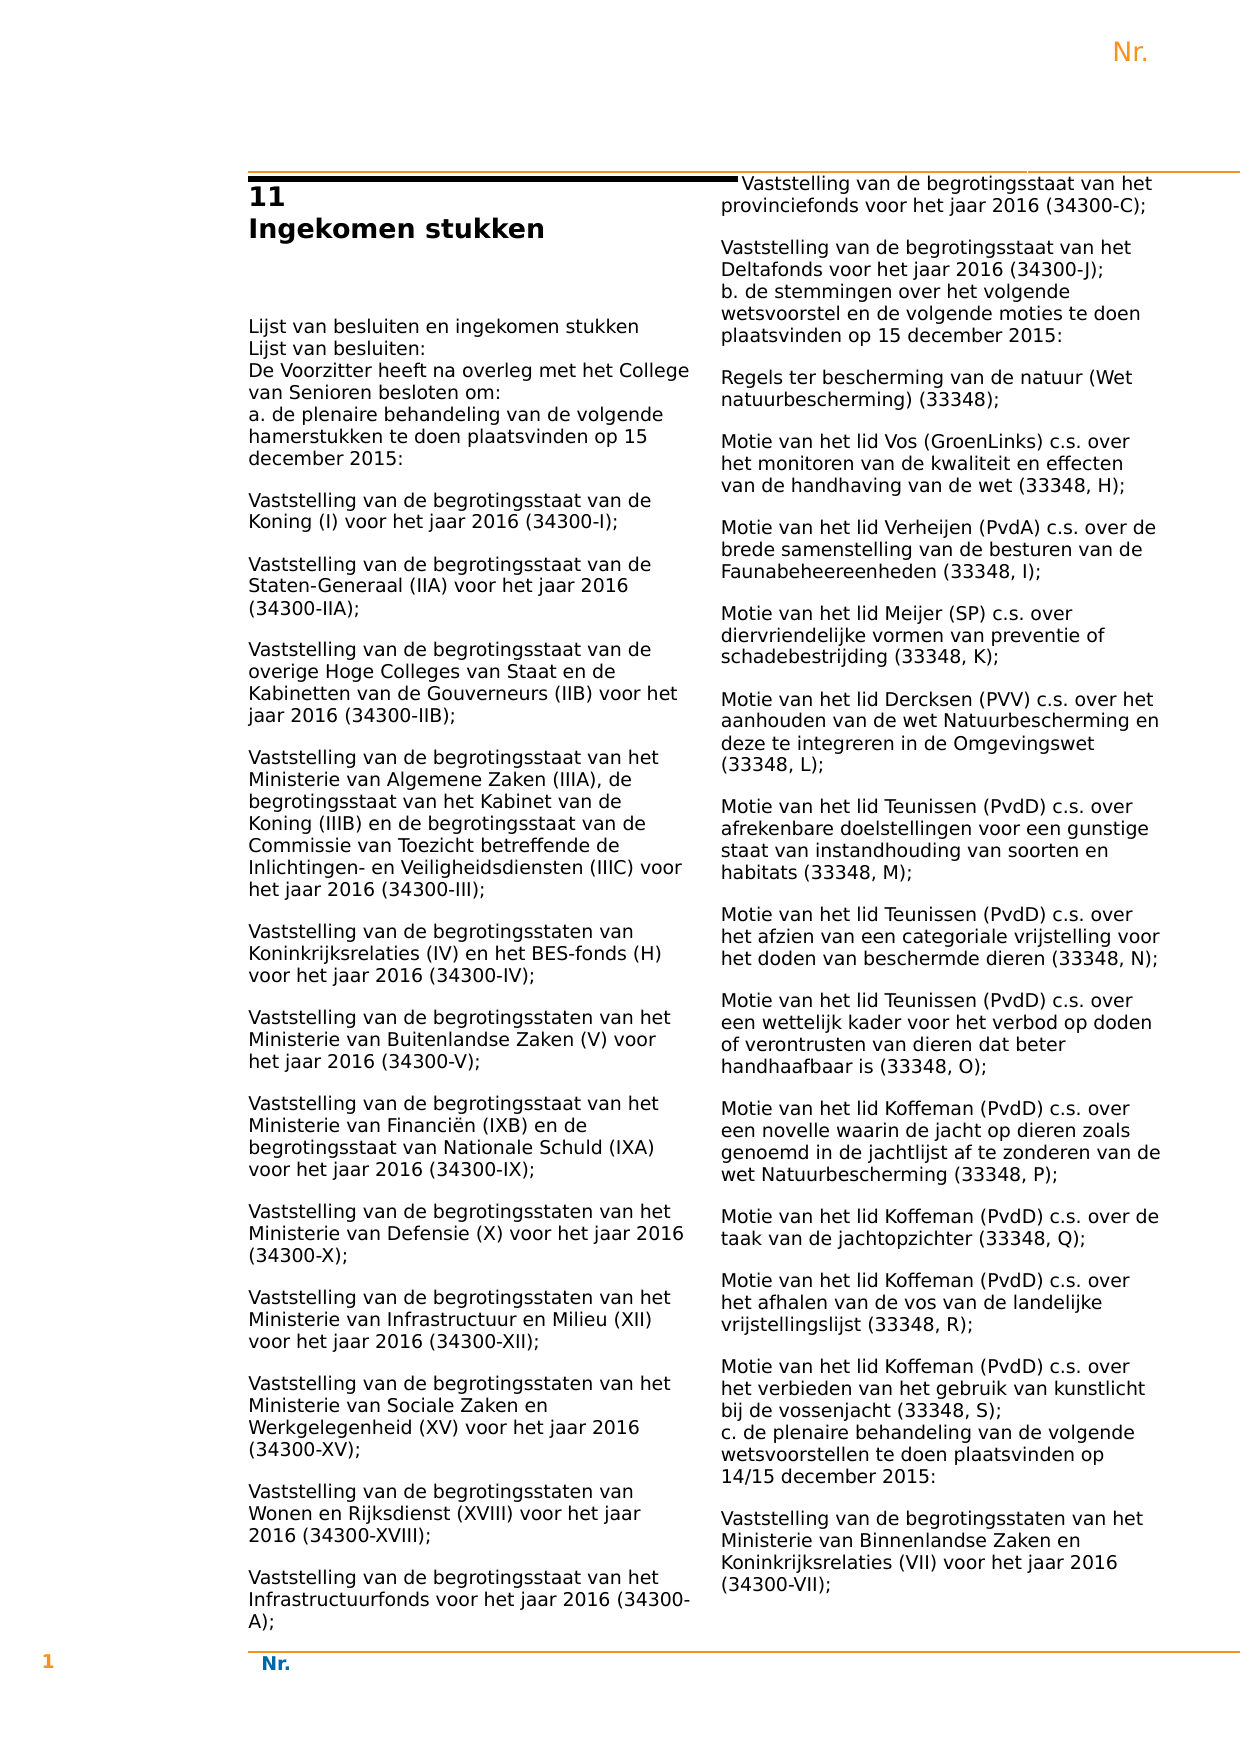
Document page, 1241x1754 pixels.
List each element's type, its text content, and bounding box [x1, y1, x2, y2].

text Vaststelling van de begrotingsstaten van het Ministerie van Infrastructuur en Milieu (XII) voor het jaar 2016 (34300-XII); [248, 1287, 691, 1353]
text Vaststelling van de begrotingsstaten van het Ministerie van Sociale Zaken en Werkgelegenheid (XV) voor het jaar 2016 (34300-XV); [248, 1373, 691, 1461]
text Vaststelling van de begrotingsstaat van de Koning (I) voor het jaar 2016 (34300-I); [248, 489, 691, 533]
text a. de plenaire behandeling van de volgende hamerstukken te doen plaatsvinden op 15 december 2015: [248, 403, 691, 469]
text Motie van het lid Koffeman (PvdD) c.s. over de taak van de jachtopzichter (33348, Q); [721, 1206, 1163, 1250]
text Vaststelling van de begrotingsstaten van het Ministerie van Buitenlandse Zaken (V) voor het jaar 2016 (34300-V); [248, 1007, 691, 1073]
text Motie van het lid Teunissen (PvdD) c.s. over een wettelijk kader voor het verbod op doden of verontrusten van dieren dat beter handhaafbaar is (33348, O); [721, 990, 1163, 1078]
text Vaststelling van de begrotingsstaat van de overige Hoge Colleges van Staat en de Kabinetten van de Gouverneurs (IIB) voor het jaar 2016 (34300-IIB); [248, 639, 691, 727]
text Vaststelling van de begrotingsstaat van het Ministerie van Financiën (IXB) en de begrotingsstaat van Nationale Schuld (IXA) voor het jaar 2016 (34300-IX); [248, 1093, 691, 1181]
text Motie van het lid Teunissen (PvdD) c.s. over afrekenbare doelstellingen voor een gunstige staat van instandhouding van soorten en habitats (33348, M); [721, 796, 1163, 884]
text c. de plenaire behandeling van de volgende wetsvoorstellen te doen plaatsvinden op 14/15 december 2015: [721, 1422, 1163, 1488]
title 11 Ingekomen stukken [248, 182, 691, 244]
text Lijst van besluiten en ingekomen stukken [248, 316, 691, 338]
text Vaststelling van de begrotingsstaat van het Ministerie van Algemene Zaken (IIIA), de begrotingsstaat van het Kabinet van de Koning (IIIB) en de begrotingsstaat van de Commissie van Toezicht betreffende de Inlichtingen- en Veiligheidsdiensten (IIIC) voor het jaar 2016 (34300-III); [248, 747, 691, 901]
text Motie van het lid Dercksen (PVV) c.s. over het aanhouden van de wet Natuurbescherming en deze te integreren in de Omgevingswet (33348, L); [721, 688, 1163, 776]
text Vaststelling van de begrotingsstaten van het Ministerie van Binnenlandse Zaken en Koninkrijksrelaties (VII) voor het jaar 2016 (34300-VII); [721, 1508, 1163, 1596]
text Regels ter bescherming van de natuur (Wet natuurbescherming) (33348); [721, 367, 1163, 411]
text Motie van het lid Teunissen (PvdD) c.s. over het afzien van een categoriale vrijstelling voor het doden van beschermde dieren (33348, N); [721, 904, 1163, 970]
text Motie van het lid Vos (GroenLinks) c.s. over het monitoren van de kwaliteit en effecten van de handhaving van de wet (33348, H); [721, 431, 1163, 497]
text Motie van het lid Koffeman (PvdD) c.s. over het verbieden van het gebruik van kunstlicht bij de vossenjacht (33348, S); [721, 1356, 1163, 1422]
text Lijst van besluiten: [248, 338, 691, 359]
text b. de stemmingen over het volgende wetsvoorstel en de volgende moties te doen plaatsvinden op 15 december 2015: [721, 281, 1163, 347]
text Vaststelling van de begrotingsstaten van Wonen en Rijksdienst (XVIII) voor het jaar 2016 (34300-XVIII); [248, 1481, 691, 1547]
text Motie van het lid Koffeman (PvdD) c.s. over het afhalen van de vos van de landelijke vrijstellingslijst (33348, R); [721, 1270, 1163, 1336]
text Vaststelling van de begrotingsstaat van het provinciefonds voor het jaar 2016 (34300-C); [721, 173, 1163, 217]
text Vaststelling van de begrotingsstaten van het Ministerie van Defensie (X) voor het jaar 2016 (34300-X); [248, 1201, 691, 1267]
text Vaststelling van de begrotingsstaat van het Infrastructuurfonds voor het jaar 2016 (34300-A); [248, 1567, 691, 1633]
text Vaststelling van de begrotingsstaat van het Deltafonds voor het jaar 2016 (34300-J); [721, 237, 1163, 281]
text De Voorzitter heeft na overleg met het College van Senioren besloten om: [248, 359, 691, 403]
text Motie van het lid Verheijen (PvdA) c.s. over de brede samenstelling van de besturen van de Faunabeheereenheden (33348, I); [721, 517, 1163, 582]
text Motie van het lid Koffeman (PvdD) c.s. over een novelle waarin de jacht op dieren zoals genoemd in de jachtlijst af te zonderen van de wet Natuurbescherming (33348, P); [721, 1098, 1163, 1186]
text Motie van het lid Meijer (SP) c.s. over diervriendelijke vormen van preventie of schadebestrijding (33348, K); [721, 602, 1163, 668]
text Vaststelling van de begrotingsstaten van Koninkrijksrelaties (IV) en het BES-fonds (H) voor het jaar 2016 (34300-IV); [248, 921, 691, 987]
text Vaststelling van de begrotingsstaat van de Staten-Generaal (IIA) voor het jaar 2016 (34300-IIA); [248, 553, 691, 619]
